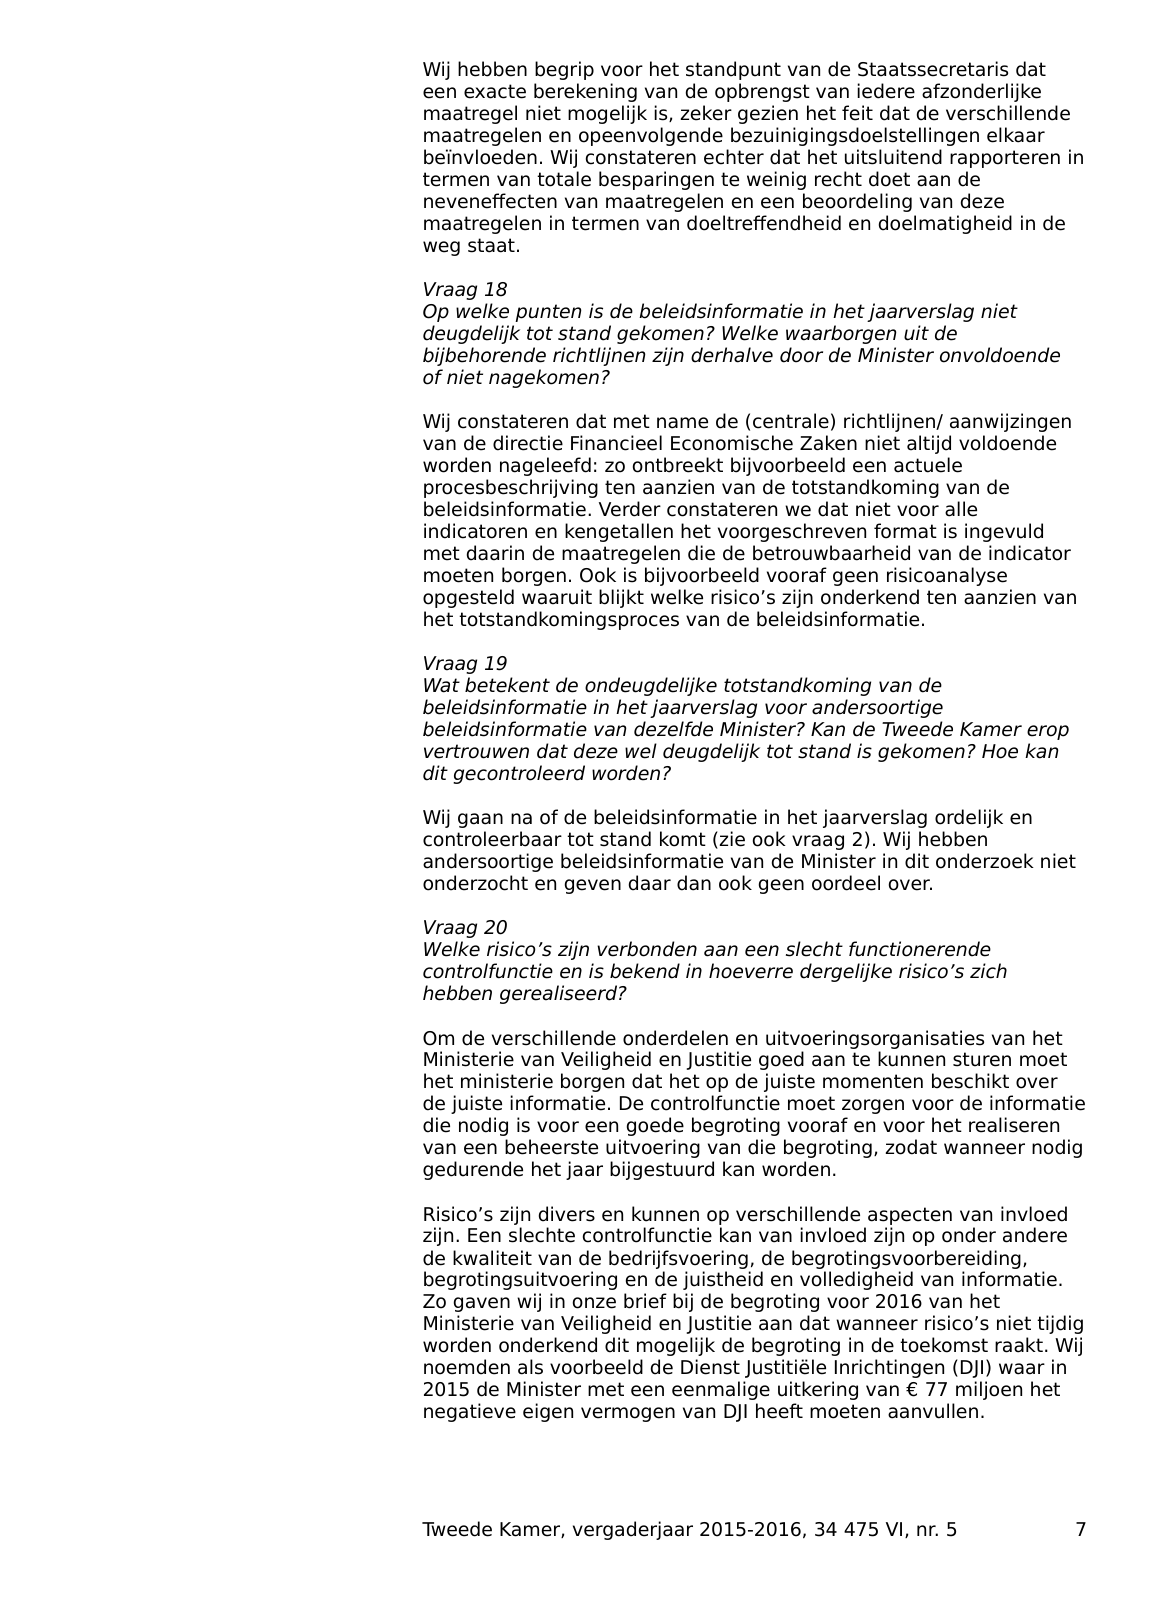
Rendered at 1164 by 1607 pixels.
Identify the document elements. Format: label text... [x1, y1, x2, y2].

text Wij gaan na of de beleidsinformatie in het jaarverslag ordelijk en controleerbaar tot stand komt (zie ook vraag 2). Wij hebben andersoortige beleidsinformatie van de Minister in dit onderzoek niet onderzocht en geven daar dan ook geen oordeel over. [422, 807, 1087, 895]
text Wij hebben begrip voor het standpunt van de Staatssecretaris dat een exacte berekening van de opbrengst van iedere afzonderlijke maatregel niet mogelijk is, zeker gezien het feit dat de verschillende maatregelen en opeenvolgende bezuinigingsdoelstellingen elkaar beïnvloeden. Wij constateren echter dat het uitsluitend rapporteren in termen van totale besparingen te weinig recht doet aan de neveneffecten van maatregelen en een beoordeling van deze maatregelen in termen van doeltreffendheid en doelmatigheid in de weg staat. [422, 59, 1087, 257]
text Vraag 19 [422, 653, 1087, 675]
text Wij constateren dat met name de (centrale) richtlijnen/ aanwijzingen van de directie Financieel Economische Zaken niet altijd voldoende worden nageleefd: zo ontbreekt bijvoorbeeld een actuele procesbeschrijving ten aanzien van de totstandkoming van de beleidsinformatie. Verder constateren we dat niet voor alle indicatoren en kengetallen het voorgeschreven format is ingevuld met daarin de maatregelen die de betrouwbaarheid van de indicator moeten borgen. Ook is bijvoorbeeld vooraf geen risicoanalyse opgesteld waaruit blijkt welke risico’s zijn onderkend ten aanzien van het totstandkomingsproces van de beleidsinformatie. [422, 411, 1087, 631]
text Om de verschillende onderdelen en uitvoeringsorganisaties van het Ministerie van Veiligheid en Justitie goed aan te kunnen sturen moet het ministerie borgen dat het op de juiste momenten beschikt over de juiste informatie. De controlfunctie moet zorgen voor de informatie die nodig is voor een goede begroting vooraf en voor het realiseren van een beheerste uitvoering van die begroting, zodat wanneer nodig gedurende het jaar bijgestuurd kan worden. [422, 1027, 1087, 1181]
text Op welke punten is de beleidsinformatie in het jaarverslag niet deugdelijk tot stand gekomen? Welke waarborgen uit de bijbehorende richtlijnen zijn derhalve door de Minister onvoldoende of niet nagekomen? [422, 301, 1087, 389]
text Vraag 20 [422, 917, 1087, 939]
text Welke risico’s zijn verbonden aan een slecht functionerende controlfunctie en is bekend in hoeverre dergelijke risico’s zich hebben gerealiseerd? [422, 939, 1087, 1005]
text Vraag 18 [422, 279, 1087, 301]
text Risico’s zijn divers en kunnen op verschillende aspecten van invloed zijn. Een slechte controlfunctie kan van invloed zijn op onder andere de kwaliteit van de bedrijfsvoering, de begrotingsvoorbereiding, begrotingsuitvoering en de juistheid en volledigheid van informatie. Zo gaven wij in onze brief bij de begroting voor 2016 van het Ministerie van Veiligheid en Justitie aan dat wanneer risico’s niet tijdig worden onderkend dit mogelijk de begroting in de toekomst raakt. Wij noemden als voorbeeld de Dienst Justitiële Inrichtingen (DJI) waar in 2015 de Minister met een eenmalige uitkering van € 77 miljoen het negatieve eigen vermogen van DJI heeft moeten aanvullen. [422, 1203, 1087, 1423]
text Wat betekent de ondeugdelijke totstandkoming van de beleidsinformatie in het jaarverslag voor andersoortige beleidsinformatie van dezelfde Minister? Kan de Tweede Kamer erop vertrouwen dat deze wel deugdelijk tot stand is gekomen? Hoe kan dit gecontroleerd worden? [422, 675, 1087, 785]
